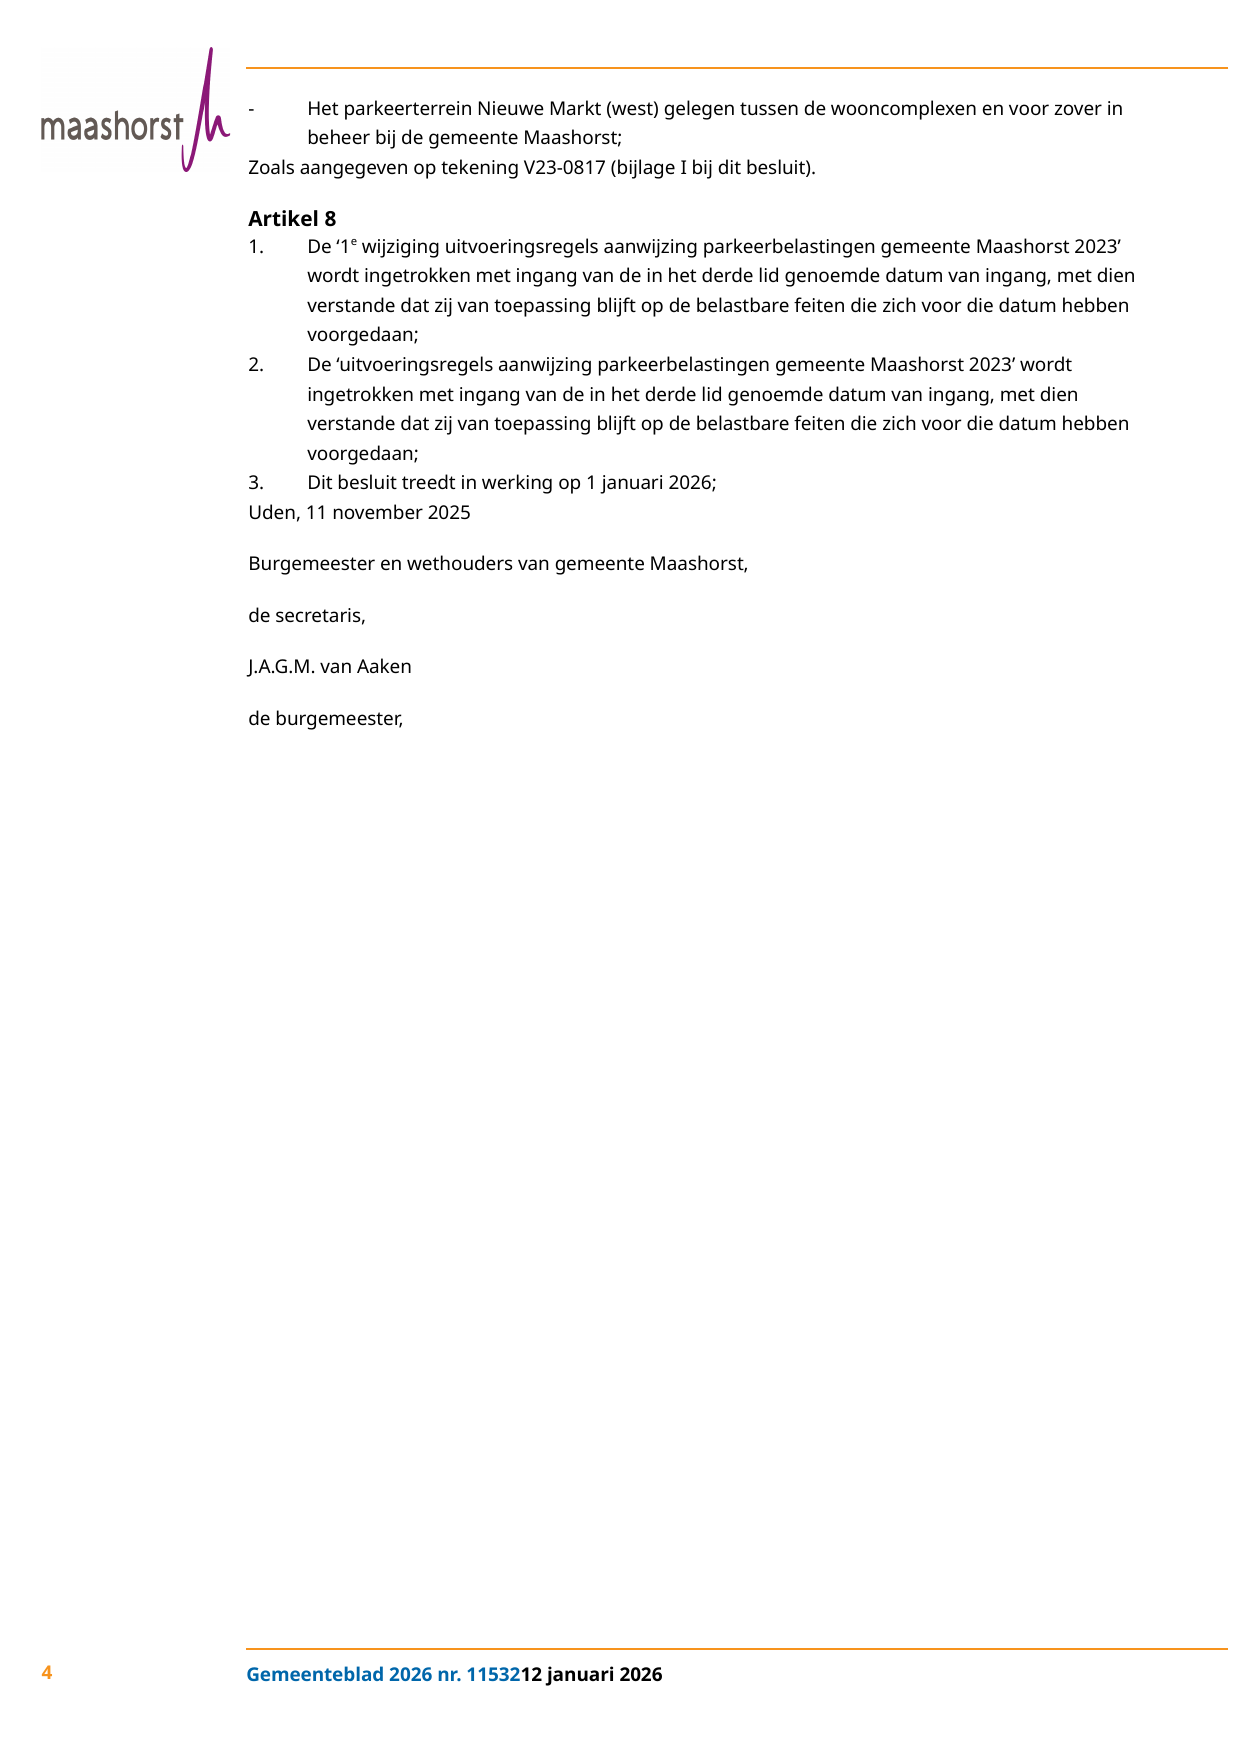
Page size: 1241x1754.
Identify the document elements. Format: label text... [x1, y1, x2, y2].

text Artikel 8 [248, 204, 1152, 233]
text Uden, 11 november 2025 [248, 499, 1152, 525]
text Zoals aangegeven op tekening V23-0817 (bijlage I bij dit besluit). [248, 154, 1152, 180]
list Dit besluit treedt in werking op 1 januari 2026; [248, 469, 1152, 495]
text J.A.G.M. van Aaken [248, 653, 1152, 679]
list Het parkeerterrein Nieuwe Markt (west) gelegen tussen de wooncomplexen en voor zover in beheer bij de gemeente Maashorst; [248, 95, 1152, 150]
text de secretaris, [248, 602, 1152, 628]
picture [41, 47, 231, 172]
text de burgemeester, [248, 705, 1152, 731]
list De ‘1e wijziging uitvoeringsregels aanwijzing parkeerbelastingen gemeente Maashorst 2023’ wordt ingetrokken met ingang van de in het derde lid genoemde datum van ingang, met dien verstande dat zij van toepassing blijft op de belastbare feiten die zich voor die datum hebben voorgedaan; [248, 233, 1152, 347]
text Burgemeester en wethouders van gemeente Maashorst, [248, 551, 1152, 576]
list De ‘uitvoeringsregels aanwijzing parkeerbelastingen gemeente Maashorst 2023’ wordt ingetrokken met ingang van de in het derde lid genoemde datum van ingang, met dien verstande dat zij van toepassing blijft op de belastbare feiten die zich voor die datum hebben voorgedaan; [248, 351, 1152, 466]
